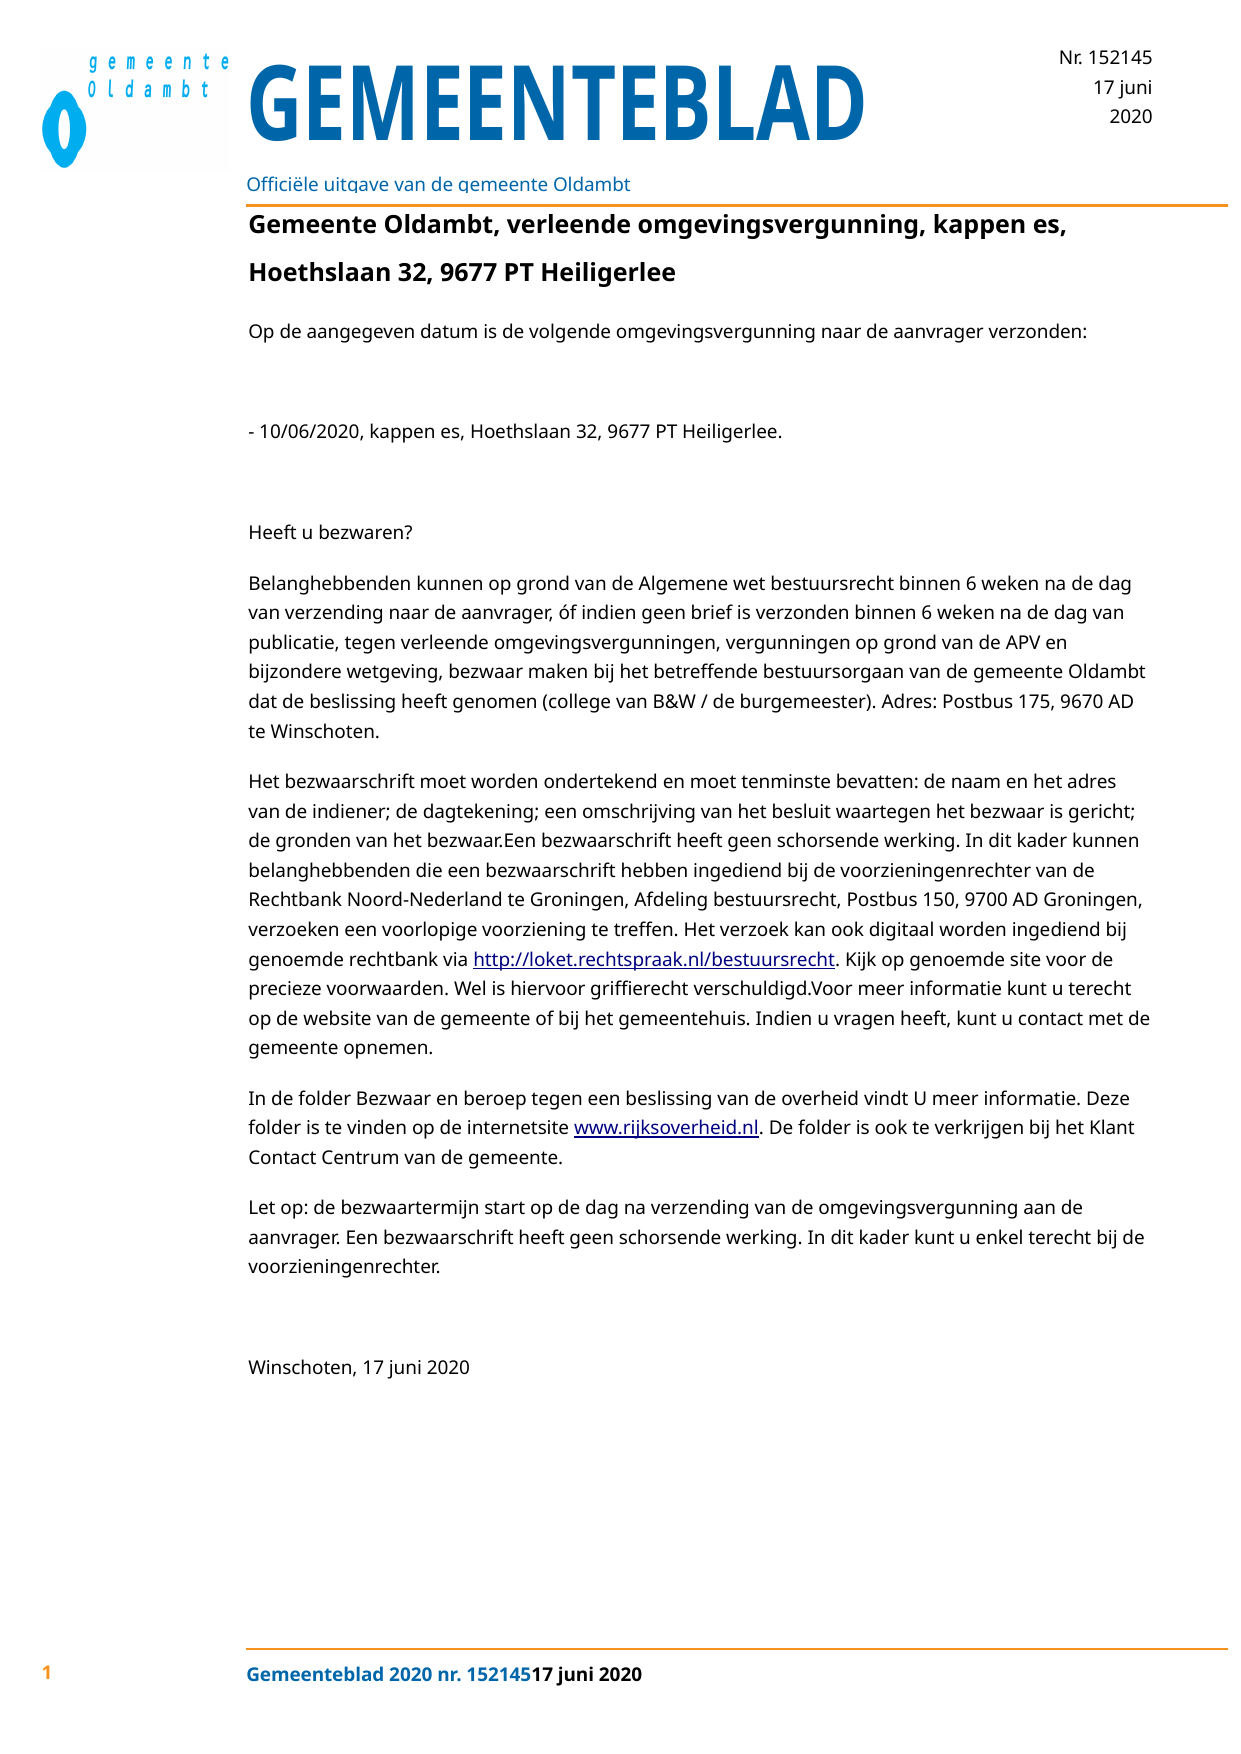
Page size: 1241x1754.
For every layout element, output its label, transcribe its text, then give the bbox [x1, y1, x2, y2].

text Het bezwaarschrift moet worden ondertekend en moet tenminste bevatten: de naam en het adres van de indiener; de dagtekening; een omschrijving van het besluit waartegen het bezwaar is gericht; de gronden van het bezwaar.Een bezwaarschrift heeft geen schorsende werking. In dit kader kunnen belanghebbenden die een bezwaarschrift hebben ingediend bij de voorzieningenrechter van de Rechtbank Noord-Nederland te Groningen, Afdeling bestuursrecht, Postbus 150, 9700 AD Groningen, verzoeken een voorlopige voorziening te treffen. Het verzoek kan ook digitaal worden ingediend bij genoemde rechtbank via http://loket.rechtspraak.nl/bestuursrecht. Kijk op genoemde site voor de precieze voorwaarden. Wel is hiervoor griffierecht verschuldigd.Voor meer informatie kunt u terecht op de website van de gemeente of bij het gemeentehuis. Indien u vragen heeft, kunt u contact met de gemeente opnemen. [248, 768, 1152, 1060]
text Op de aangegeven datum is de volgende omgevingsvergunning naar de aanvrager verzonden: [248, 318, 1152, 344]
text Let op: de bezwaartermijn start op de dag na verzending van de omgevingsvergunning aan de aanvrager. Een bezwaarschrift heeft geen schorsende werking. In dit kader kunt u enkel terecht bij de voorzieningenrechter. [248, 1194, 1152, 1279]
text Gemeente Oldambt, verleende omgevingsvergunning, kappen es, Hoethslaan 32, 9677 PT Heiligerlee [248, 207, 1152, 288]
text In de folder Bezwaar en beroep tegen een beslissing van de overheid vindt U meer informatie. Deze folder is te vinden op de internetsite www.rijksoverheid.nl. De folder is ook te verkrijgen bij het Klant Contact Centrum van de gemeente. [248, 1085, 1152, 1170]
text Winschoten, 17 juni 2020 [248, 1354, 1152, 1380]
text Belanghebbenden kunnen op grond van de Algemene wet bestuursrecht binnen 6 weken na de dag van verzending naar de aanvrager, óf indien geen brief is verzonden binnen 6 weken na de dag van publicatie, tegen verleende omgevingsvergunningen, vergunningen op grond van de APV en bijzondere wetgeving, bezwaar maken bij het betreffende bestuursorgaan van de gemeente Oldambt dat de beslissing heeft genomen (college van B&W / de burgemeester). Adres: Postbus 175, 9670 AD te Winschoten. [248, 570, 1152, 744]
picture [41, 47, 231, 172]
text - 10/06/2020, kappen es, Hoethslaan 32, 9677 PT Heiligerlee. [248, 419, 1152, 444]
text Heeft u bezwaren? [248, 519, 1152, 545]
